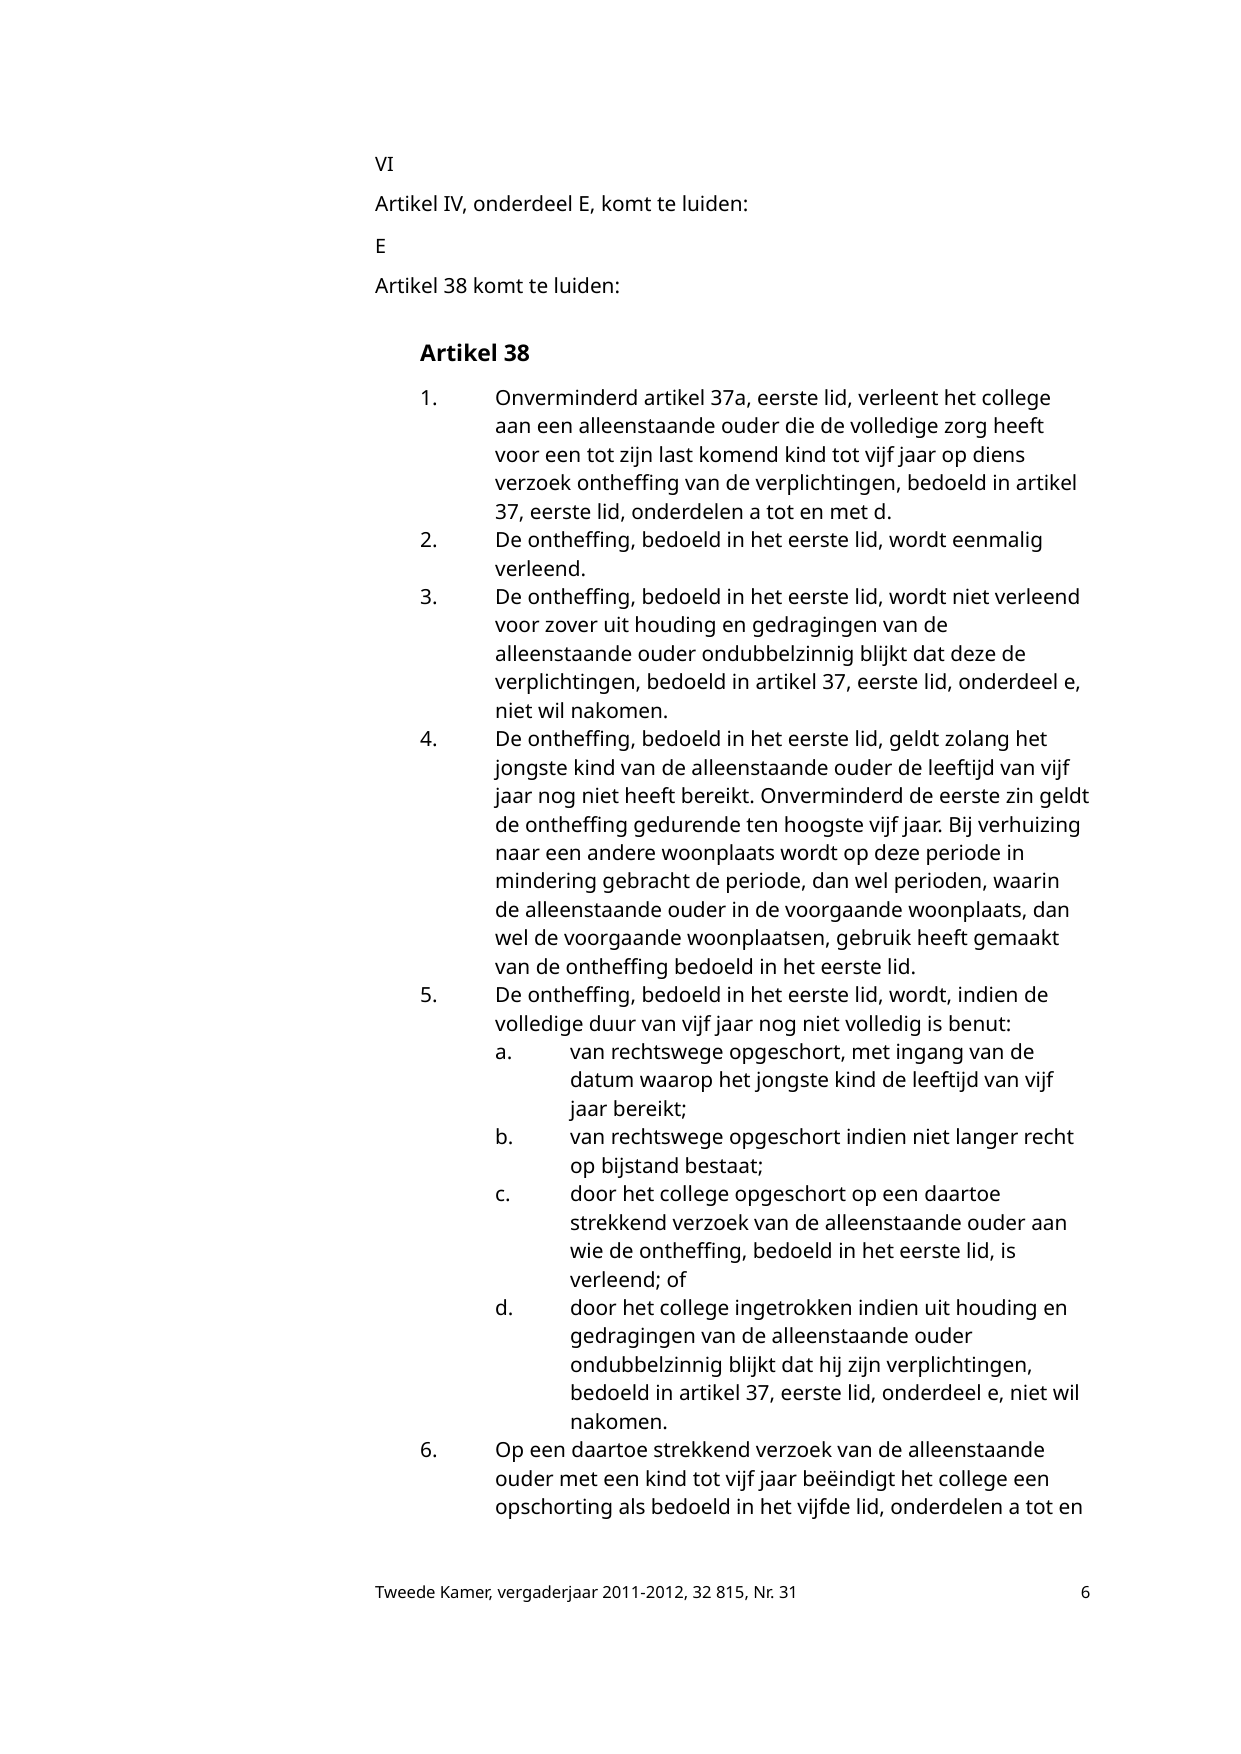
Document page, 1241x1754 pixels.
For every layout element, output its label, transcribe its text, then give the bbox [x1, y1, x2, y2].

text E [375, 232, 1090, 259]
list door het college ingetrokken indien uit houding en gedragingen van de alleenstaande ouder ondubbelzinnig blijkt dat hij zijn verplichtingen, bedoeld in artikel 37, eerste lid, onderdeel e, niet wil nakomen. [495, 1293, 1090, 1435]
list Op een daartoe strekkend verzoek van de alleenstaande ouder met een kind tot vijf jaar beëindigt het college een opschorting als bedoeld in het vijfde lid, onderdelen a tot en [420, 1435, 1090, 1521]
list De ontheffing, bedoeld in het eerste lid, wordt niet verleend voor zover uit houding en gedragingen van de alleenstaande ouder ondubbelzinnig blijkt dat deze de verplichtingen, bedoeld in artikel 37, eerste lid, onderdeel e, niet wil nakomen. [420, 582, 1090, 724]
subtitle Artikel 38 [420, 337, 1090, 368]
list De ontheffing, bedoeld in het eerste lid, geldt zolang het jongste kind van de alleenstaande ouder de leeftijd van vijf jaar nog niet heeft bereikt. Onverminderd de eerste zin geldt de ontheffing gedurende ten hoogste vijf jaar. Bij verhuizing naar een andere woonplaats wordt op deze periode in mindering gebracht de periode, dan wel perioden, waarin de alleenstaande ouder in de voorgaande woonplaats, dan wel de voorgaande woonplaatsen, gebruik heeft gemaakt van de ontheffing bedoeld in het eerste lid. [420, 724, 1090, 980]
list van rechtswege opgeschort indien niet langer recht op bijstand bestaat; [495, 1122, 1090, 1179]
list Onverminderd artikel 37a, eerste lid, verleent het college aan een alleenstaande ouder die de volledige zorg heeft voor een tot zijn last komend kind tot vijf jaar op diens verzoek ontheffing van de verplichtingen, bedoeld in artikel 37, eerste lid, onderdelen a tot en met d. [420, 383, 1090, 525]
text VI [375, 150, 1090, 177]
list De ontheffing, bedoeld in het eerste lid, wordt eenmalig verleend. [420, 525, 1090, 582]
list De ontheffing, bedoeld in het eerste lid, wordt, indien de volledige duur van vijf jaar nog niet volledig is benut: [420, 980, 1090, 1037]
text Artikel IV, onderdeel E, komt te luiden: [375, 189, 1090, 217]
list van rechtswege opgeschort, met ingang van de datum waarop het jongste kind de leeftijd van vijf jaar bereikt; [495, 1037, 1090, 1122]
list door het college opgeschort op een daartoe strekkend verzoek van de alleenstaande ouder aan wie de ontheffing, bedoeld in het eerste lid, is verleend; of [495, 1179, 1090, 1293]
text Artikel 38 komt te luiden: [375, 271, 1090, 299]
